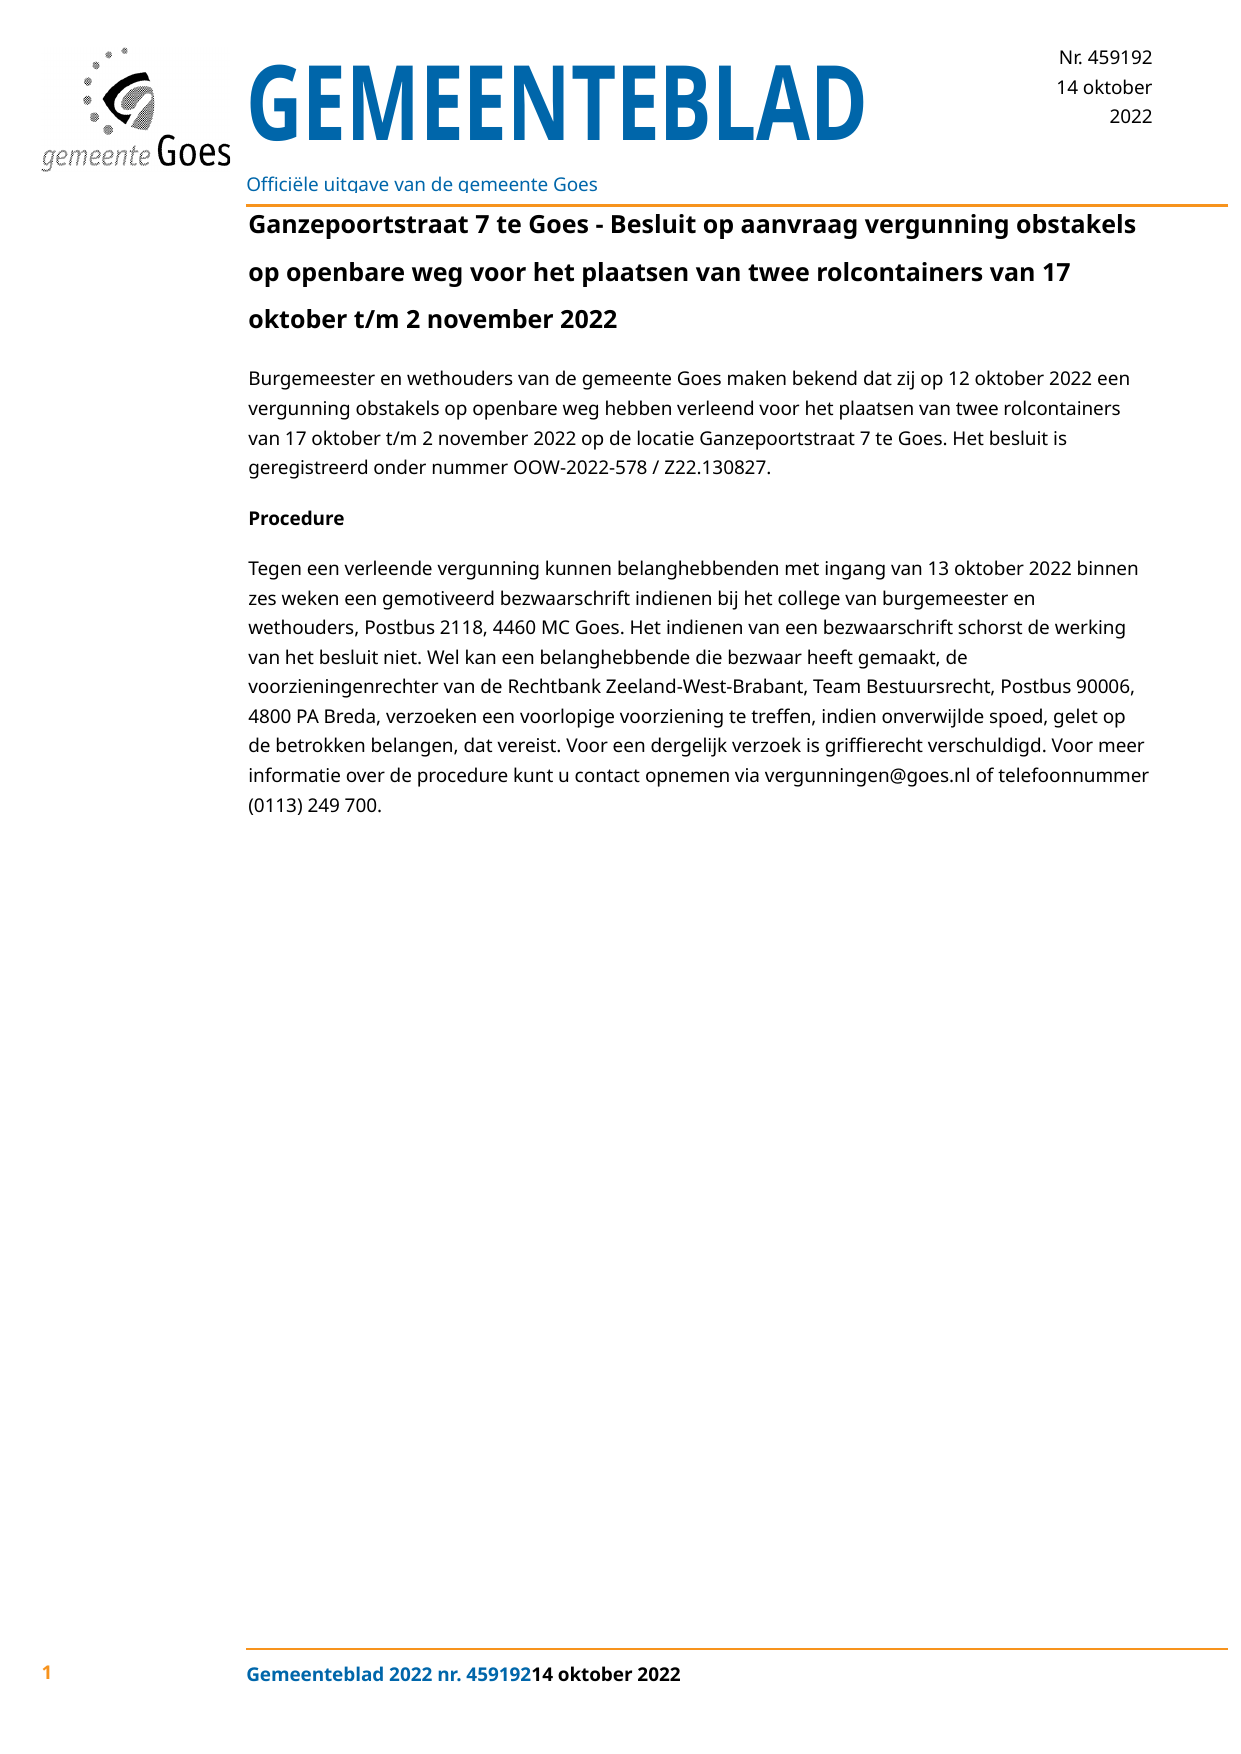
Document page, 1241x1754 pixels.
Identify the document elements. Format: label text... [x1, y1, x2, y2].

text Burgemeester en wethouders van de gemeente Goes maken bekend dat zij op 12 oktober 2022 een vergunning obstakels op openbare weg hebben verleend voor het plaatsen van twee rolcontainers van 17 oktober t/m 2 november 2022 op de locatie Ganzepoortstraat 7 te Goes. Het besluit is geregistreerd onder nummer OOW-2022-578 / Z22.130827. [248, 366, 1152, 480]
picture [41, 47, 231, 172]
text Procedure [248, 505, 1152, 530]
text Ganzepoortstraat 7 te Goes - Besluit op aanvraag vergunning obstakels op openbare weg voor het plaatsen van twee rolcontainers van 17 oktober t/m 2 november 2022 [248, 207, 1152, 336]
text Tegen een verleende vergunning kunnen belanghebbenden met ingang van 13 oktober 2022 binnen zes weken een gemotiveerd bezwaarschrift indienen bij het college van burgemeester en wethouders, Postbus 2118, 4460 MC Goes. Het indienen van een bezwaarschrift schorst de werking van het besluit niet. Wel kan een belanghebbende die bezwaar heeft gemaakt, de voorzieningenrechter van de Rechtbank Zeeland-West-Brabant, Team Bestuursrecht, Postbus 90006, 4800 PA Breda, verzoeken een voorlopige voorziening te treffen, indien onverwijlde spoed, gelet op de betrokken belangen, dat vereist. Voor een dergelijk verzoek is griffierecht verschuldigd. Voor meer informatie over de procedure kunt u contact opnemen via vergunningen@goes.nl of telefoonnummer (0113) 249 700. [248, 555, 1152, 817]
